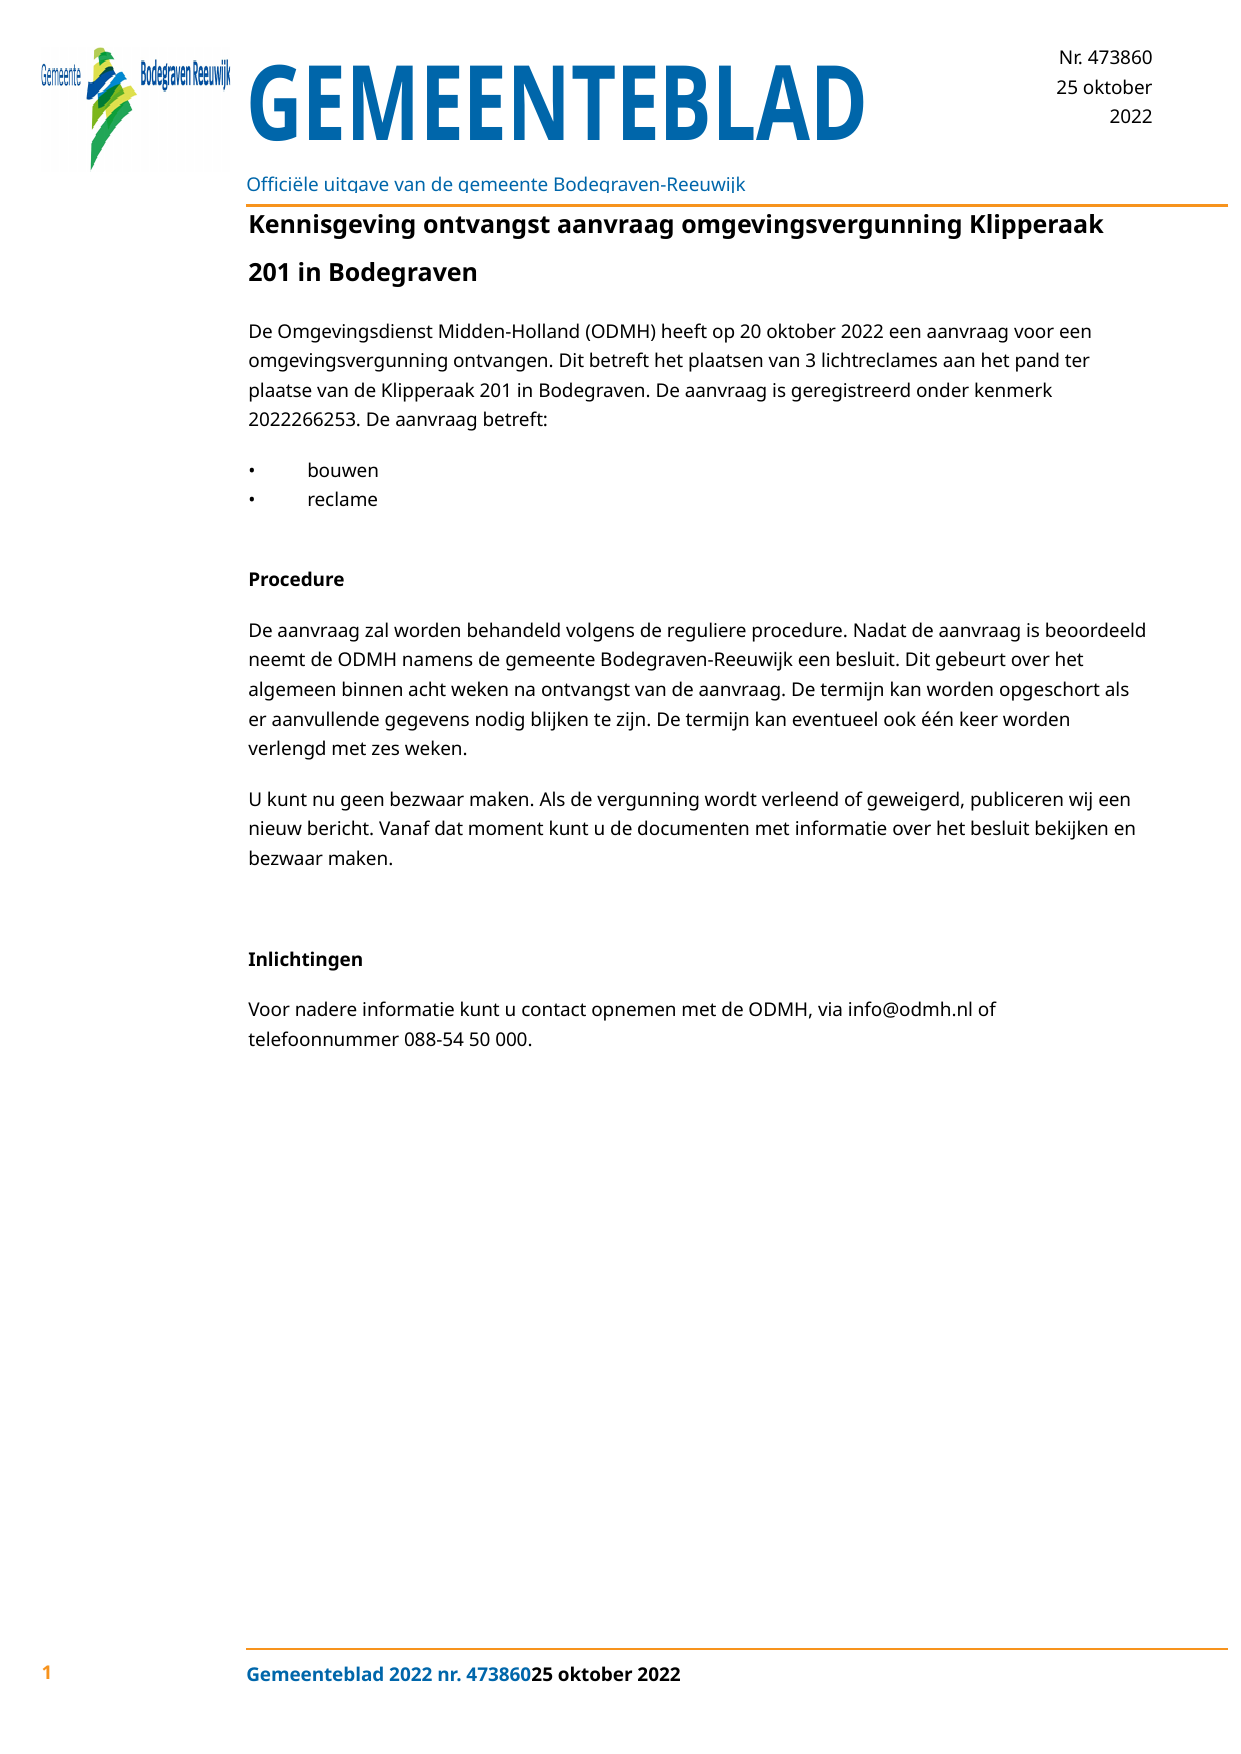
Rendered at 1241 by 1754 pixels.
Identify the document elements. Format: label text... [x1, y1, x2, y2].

list reclame [248, 487, 1152, 512]
text De Omgevingsdienst Midden-Holland (ODMH) heeft op 20 oktober 2022 een aanvraag voor een omgevingsvergunning ontvangen. Dit betreft het plaatsen van 3 lichtreclames aan het pand ter plaatse van de Klipperaak 201 in Bodegraven. De aanvraag is geregistreerd onder kenmerk 2022266253. De aanvraag betreft: [248, 318, 1152, 432]
text Procedure [248, 567, 1152, 592]
text Voor nadere informatie kunt u contact opnemen met de ODMH, via info@odmh.nl of telefoonnummer 088-54 50 000. [248, 996, 1152, 1052]
picture [41, 47, 231, 172]
text Inlichtingen [248, 946, 1152, 972]
list bouwen [248, 457, 1152, 483]
text De aanvraag zal worden behandeld volgens de reguliere procedure. Nadat de aanvraag is beoordeeld neemt de ODMH namens de gemeente Bodegraven-Reeuwijk een besluit. Dit gebeurt over het algemeen binnen acht weken na ontvangst van de aanvraag. De termijn kan worden opgeschort als er aanvullende gegevens nodig blijken te zijn. De termijn kan eventueel ook één keer worden verlengd met zes weken. [248, 617, 1152, 761]
text U kunt nu geen bezwaar maken. Als de vergunning wordt verleend of geweigerd, publiceren wij een nieuw bericht. Vanaf dat moment kunt u de documenten met informatie over het besluit bekijken en bezwaar maken. [248, 786, 1152, 871]
text Kennisgeving ontvangst aanvraag omgevingsvergunning Klipperaak 201 in Bodegraven [248, 207, 1152, 288]
